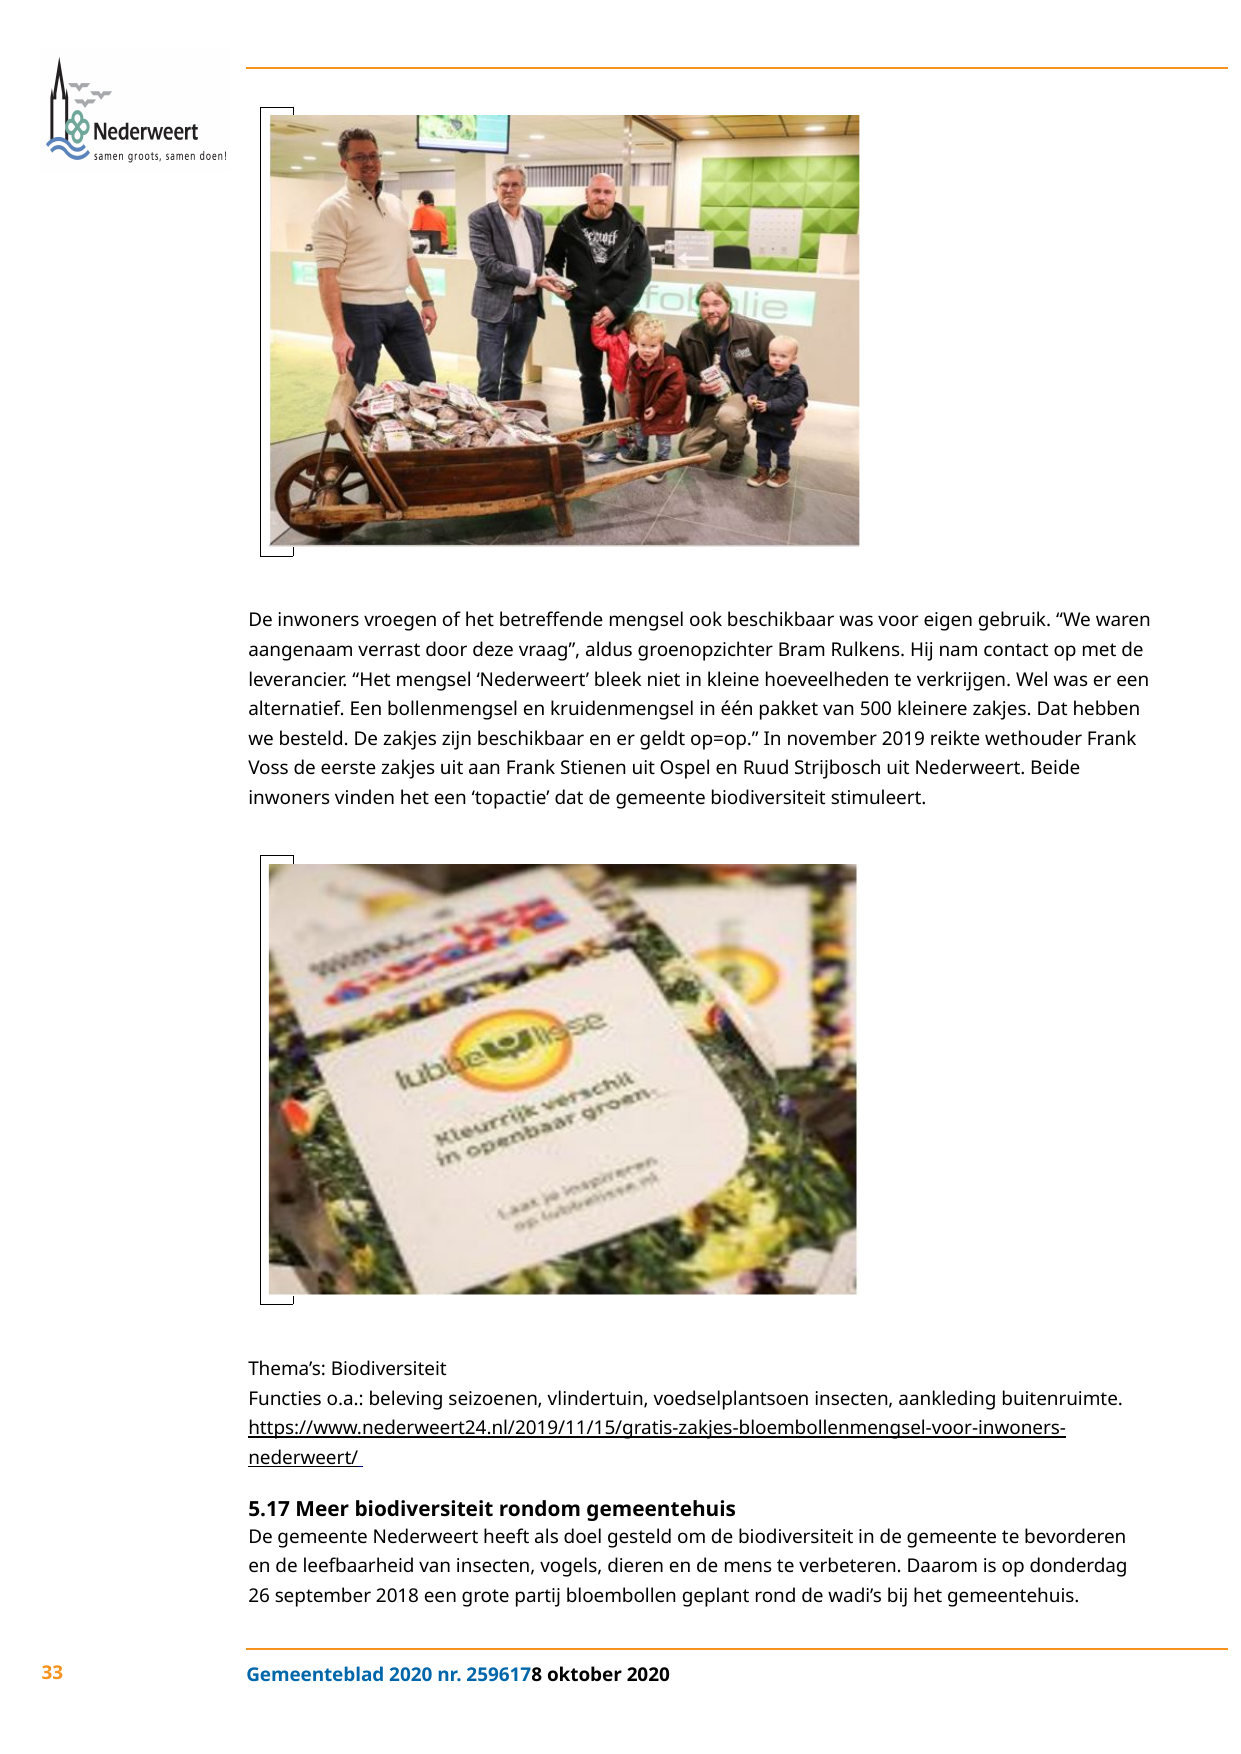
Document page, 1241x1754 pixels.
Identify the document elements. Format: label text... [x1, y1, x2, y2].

picture [268, 864, 860, 1296]
text Thema’s: Biodiversiteit [248, 1355, 1152, 1381]
text 5.17 Meer biodiversiteit rondom gemeentehuis [248, 1494, 1152, 1523]
text De inwoners vroegen of het betreffende mengsel ook beschikbaar was voor eigen gebruik. “We waren aangenaam verrast door deze vraag”, aldus groenopzichter Bram Rulkens. Hij nam contact op met de leverancier. “Het mengsel ‘Nederweert’ bleek niet in kleine hoeveelheden te verkrijgen. Wel was er een alternatief. Een bollenmengsel en kruidenmengsel in één pakket van 500 kleinere zakjes. Dat hebben we besteld. De zakjes zijn beschikbaar en er geldt op=op.” In november 2019 reikte wethouder Frank Voss de eerste zakjes uit aan Frank Stienen uit Ospel en Ruud Strijbosch uit Nederweert. Beide inwoners vinden het een ‘topactie’ dat de gemeente biodiversiteit stimuleert. [248, 607, 1152, 810]
text https://www.nederweert24.nl/2019/11/15/gratis-zakjes-bloembollenmengsel-voor-inwoners-nederweert/ [248, 1414, 1152, 1470]
picture [268, 115, 860, 547]
picture [41, 47, 231, 172]
text De gemeente Nederweert heeft als doel gesteld om de biodiversiteit in de gemeente te bevorderen en de leefbaarheid van insecten, vogels, dieren en de mens te verbeteren. Daarom is op donderdag 26 september 2018 een grote partij bloembollen geplant rond de wadi’s bij het gemeentehuis. [248, 1523, 1152, 1608]
text Functies o.a.: beleving seizoenen, vlindertuin, voedselplantsoen insecten, aankleding buitenruimte. [248, 1385, 1152, 1411]
